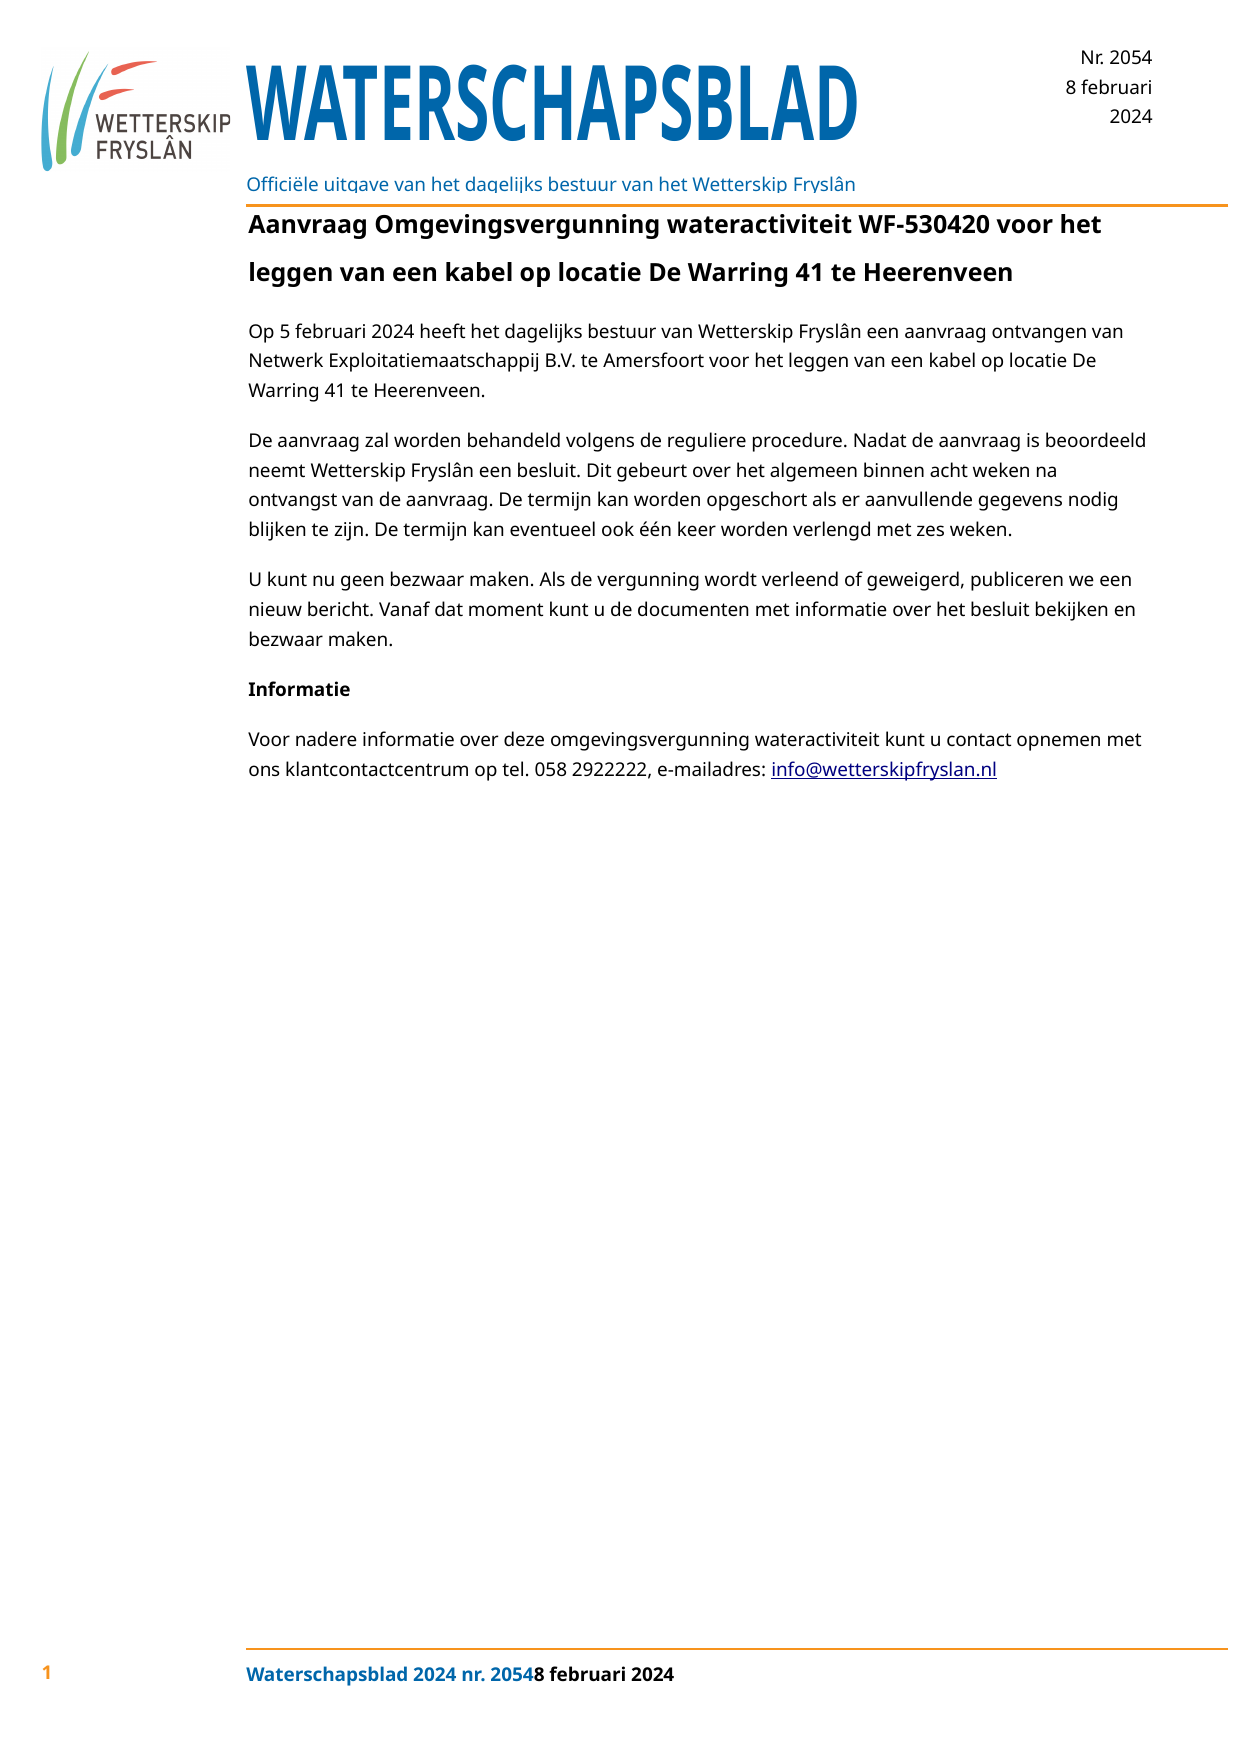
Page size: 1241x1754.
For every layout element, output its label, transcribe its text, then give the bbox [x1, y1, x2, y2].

text De aanvraag zal worden behandeld volgens de reguliere procedure. Nadat de aanvraag is beoordeeld neemt Wetterskip Fryslân een besluit. Dit gebeurt over het algemeen binnen acht weken na ontvangst van de aanvraag. De termijn kan worden opgeschort als er aanvullende gegevens nodig blijken te zijn. De termijn kan eventueel ook één keer worden verlengd met zes weken. [248, 427, 1152, 542]
text Voor nadere informatie over deze omgevingsvergunning wateractiviteit kunt u contact opnemen met ons klantcontactcentrum op tel. 058 2922222, e-mailadres: info@wetterskipfryslan.nl [248, 727, 1152, 782]
text U kunt nu geen bezwaar maken. Als de vergunning wordt verleend of geweigerd, publiceren we een nieuw bericht. Vanaf dat moment kunt u de documenten met informatie over het besluit bekijken en bezwaar maken. [248, 567, 1152, 652]
text Aanvraag Omgevingsvergunning wateractiviteit WF-530420 voor het leggen van een kabel op locatie De Warring 41 te Heerenveen [248, 207, 1152, 288]
picture [41, 47, 231, 172]
text Informatie [248, 676, 1152, 702]
text Op 5 februari 2024 heeft het dagelijks bestuur van Wetterskip Fryslân een aanvraag ontvangen van Netwerk Exploitatiemaatschappij B.V. te Amersfoort voor het leggen van een kabel op locatie De Warring 41 te Heerenveen. [248, 318, 1152, 403]
